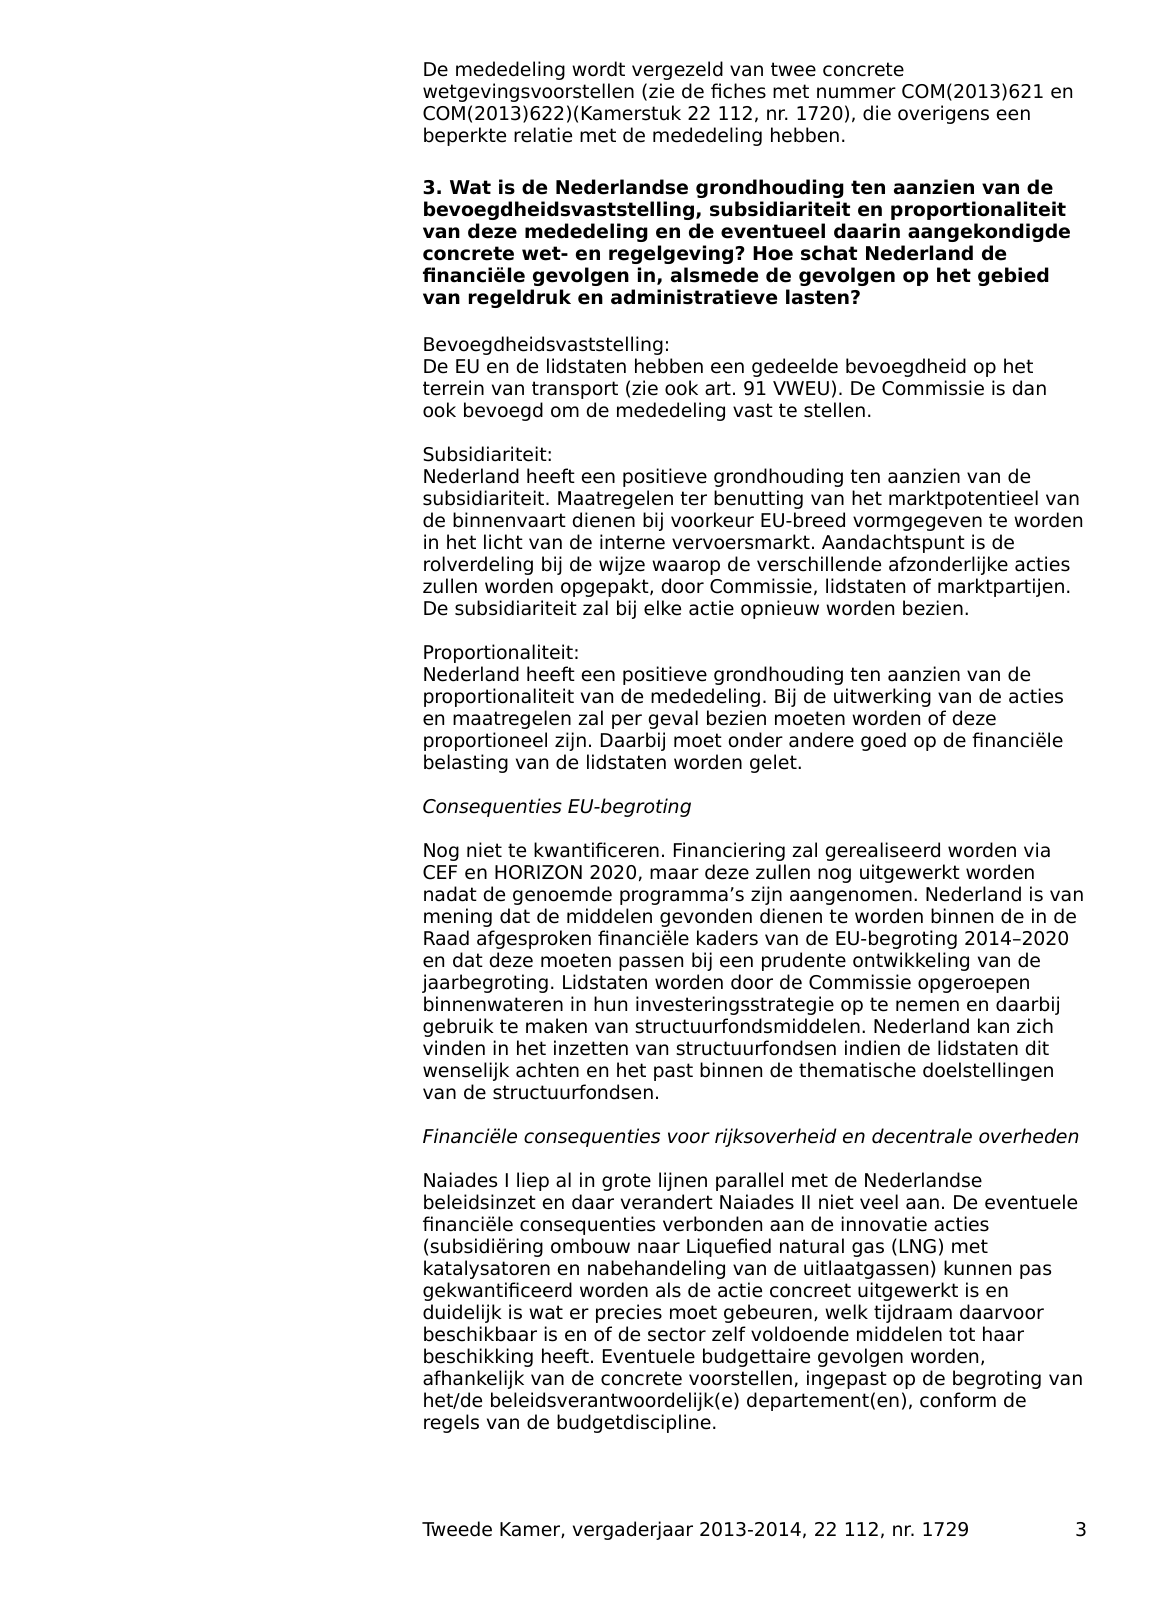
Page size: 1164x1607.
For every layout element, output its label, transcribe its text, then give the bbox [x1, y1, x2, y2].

subtitle Consequenties EU-begroting [422, 796, 1087, 818]
text Nederland heeft een positieve grondhouding ten aanzien van de subsidiariteit. Maatregelen ter benutting van het marktpotentieel van de binnenvaart dienen bij voorkeur EU-breed vormgegeven te worden in het licht van de interne vervoersmarkt. Aandachtspunt is de rolverdeling bij de wijze waarop de verschillende afzonderlijke acties zullen worden opgepakt, door Commissie, lidstaten of marktpartijen. De subsidiariteit zal bij elke actie opnieuw worden bezien. [422, 466, 1087, 620]
text Proportionaliteit: [422, 642, 1087, 664]
text Nog niet te kwantificeren. Financiering zal gerealiseerd worden via CEF en HORIZON 2020, maar deze zullen nog uitgewerkt worden nadat de genoemde programma’s zijn aangenomen. Nederland is van mening dat de middelen gevonden dienen te worden binnen de in de Raad afgesproken financiële kaders van de EU-begroting 2014–2020 en dat deze moeten passen bij een prudente ontwikkeling van de jaarbegroting. Lidstaten worden door de Commissie opgeroepen binnenwateren in hun investeringsstrategie op te nemen en daarbij gebruik te maken van structuurfondsmiddelen. Nederland kan zich vinden in het inzetten van structuurfondsen indien de lidstaten dit wenselijk achten en het past binnen de thematische doelstellingen van de structuurfondsen. [422, 840, 1087, 1104]
text Naiades I liep al in grote lijnen parallel met de Nederlandse beleidsinzet en daar verandert Naiades II niet veel aan. De eventuele financiële consequenties verbonden aan de innovatie acties (subsidiëring ombouw naar Liquefied natural gas (LNG) met katalysatoren en nabehandeling van de uitlaatgassen) kunnen pas gekwantificeerd worden als de actie concreet uitgewerkt is en duidelijk is wat er precies moet gebeuren, welk tijdraam daarvoor beschikbaar is en of de sector zelf voldoende middelen tot haar beschikking heeft. Eventuele budgettaire gevolgen worden, afhankelijk van de concrete voorstellen, ingepast op de begroting van het/de beleidsverantwoordelijk(e) departement(en), conform de regels van de budgetdiscipline. [422, 1170, 1087, 1434]
text De mededeling wordt vergezeld van twee concrete wetgevingsvoorstellen (zie de fiches met nummer COM(2013)621 en COM(2013)622)(Kamerstuk 22 112, nr. 1720), die overigens een beperkte relatie met de mededeling hebben. [422, 59, 1087, 147]
text Subsidiariteit: [422, 444, 1087, 466]
subtitle Financiële consequenties voor rijksoverheid en decentrale overheden [422, 1126, 1087, 1148]
subtitle 3. Wat is de Nederlandse grondhouding ten aanzien van de bevoegdheidsvaststelling, subsidiariteit en proportionaliteit van deze mededeling en de eventueel daarin aangekondigde concrete wet- en regelgeving? Hoe schat Nederland de financiële gevolgen in, alsmede de gevolgen op het gebied van regeldruk en administratieve lasten? [422, 177, 1087, 309]
text De EU en de lidstaten hebben een gedeelde bevoegdheid op het terrein van transport (zie ook art. 91 VWEU). De Commissie is dan ook bevoegd om de mededeling vast te stellen. [422, 356, 1087, 422]
text Bevoegdheidsvaststelling: [422, 334, 1087, 356]
text Nederland heeft een positieve grondhouding ten aanzien van de proportionaliteit van de mededeling. Bij de uitwerking van de acties en maatregelen zal per geval bezien moeten worden of deze proportioneel zijn. Daarbij moet onder andere goed op de financiële belasting van de lidstaten worden gelet. [422, 664, 1087, 774]
